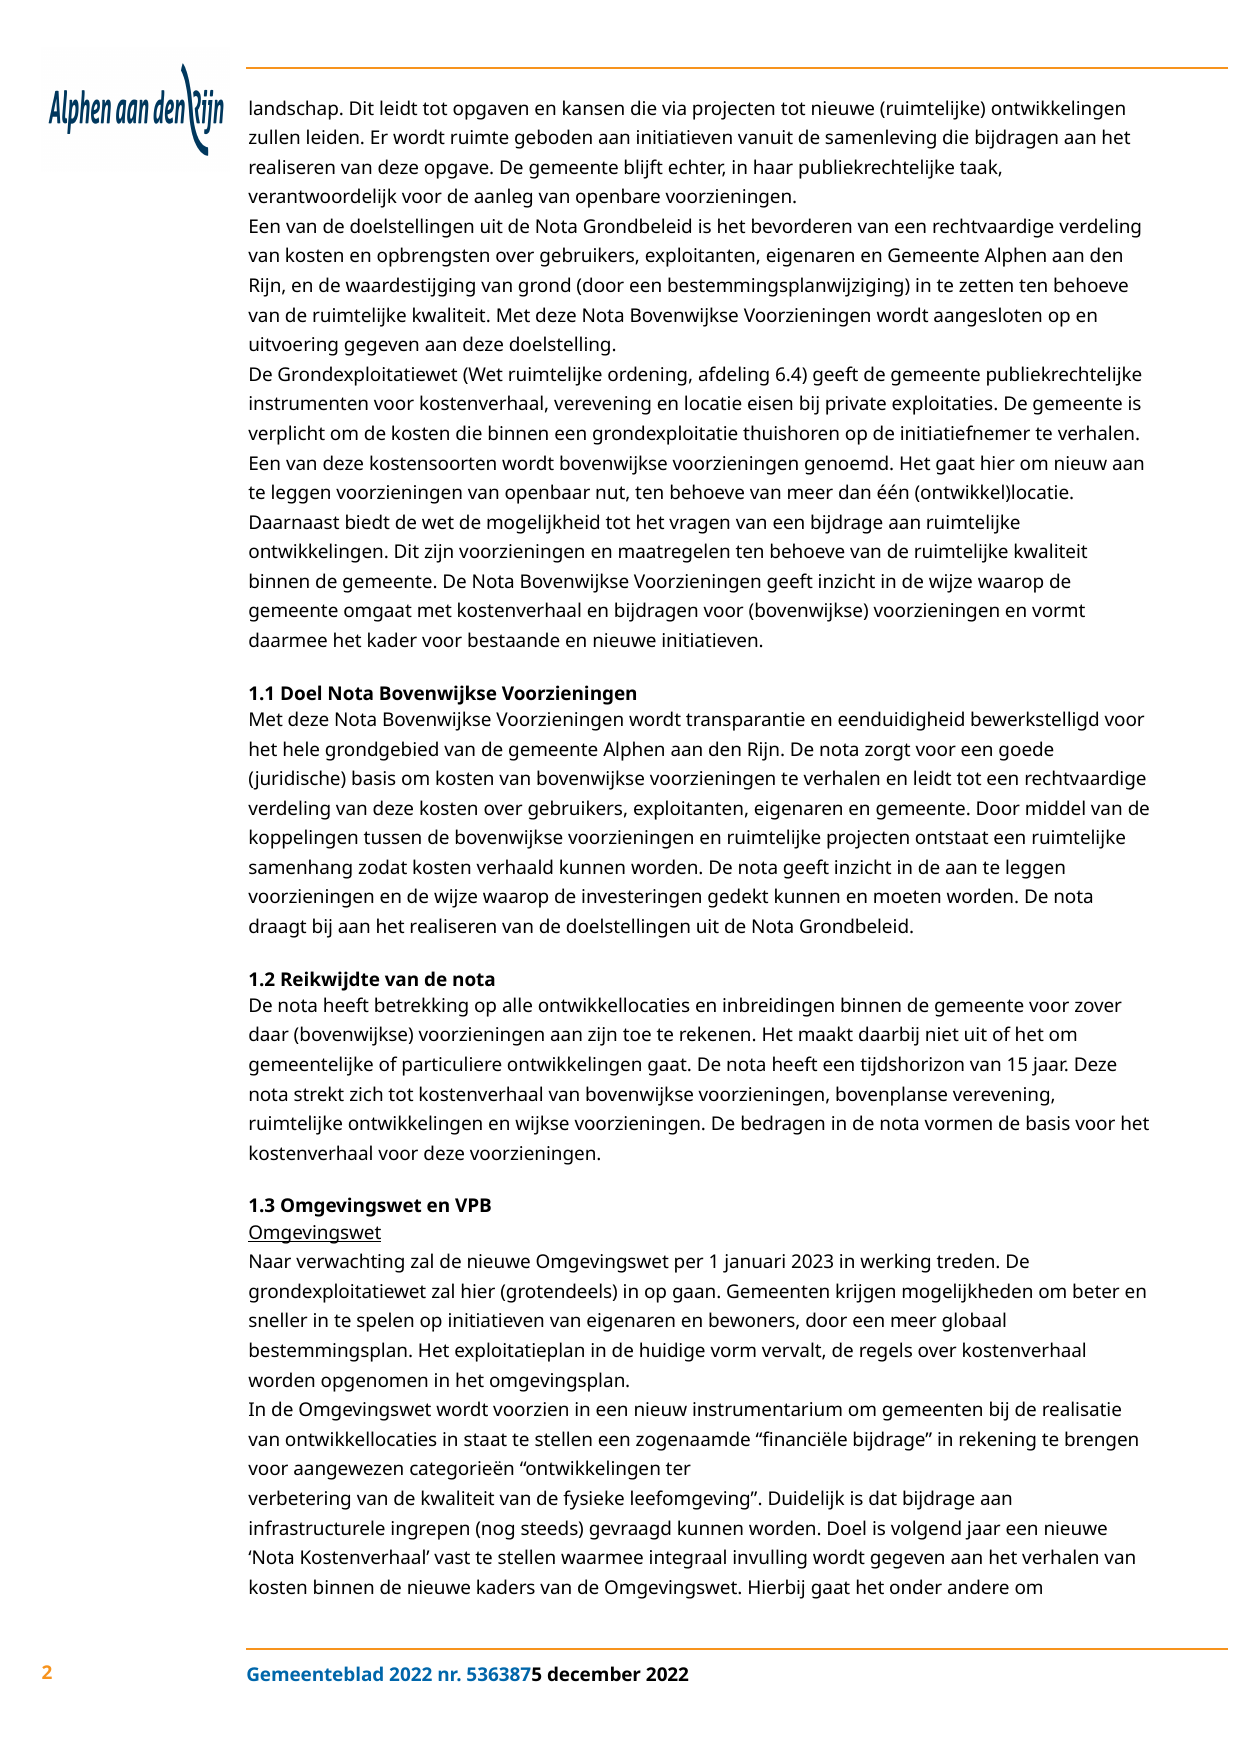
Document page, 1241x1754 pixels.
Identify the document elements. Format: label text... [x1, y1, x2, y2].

text De nota heeft betrekking op alle ontwikkellocaties en inbreidingen binnen de gemeente voor zover daar (bovenwijkse) voorzieningen aan zijn toe te rekenen. Het maakt daarbij niet uit of het om gemeentelijke of particuliere ontwikkelingen gaat. De nota heeft een tijdshorizon van 15 jaar. Deze nota strekt zich tot kostenverhaal van bovenwijkse voorzieningen, bovenplanse verevening, ruimtelijke ontwikkelingen en wijkse voorzieningen. De bedragen in de nota vormen de basis voor het kostenverhaal voor deze voorzieningen. [248, 992, 1152, 1166]
text 1.2 Reikwijdte van de nota [248, 964, 1152, 992]
picture [41, 47, 231, 172]
text In de Omgevingswet wordt voorzien in een nieuw instrumentarium om gemeenten bij de realisatie van ontwikkellocaties in staat te stellen een zogenaamde “financiële bijdrage” in rekening te brengen voor aangewezen categorieën “ontwikkelingen ter [248, 1396, 1152, 1481]
text Naar verwachting zal de nieuwe Omgevingswet per 1 januari 2023 in werking treden. De grondexploitatiewet zal hier (grotendeels) in op gaan. Gemeenten krijgen mogelijkheden om beter en sneller in te spelen op initiatieven van eigenaren en bewoners, door een meer globaal bestemmingsplan. Het exploitatieplan in de huidige vorm vervalt, de regels over kostenverhaal worden opgenomen in het omgevingsplan. [248, 1248, 1152, 1392]
text De Grondexploitatiewet (Wet ruimtelijke ordening, afdeling 6.4) geeft de gemeente publiekrechtelijke instrumenten voor kostenverhaal, verevening en locatie eisen bij private exploitaties. De gemeente is verplicht om de kosten die binnen een grondexploitatie thuishoren op de initiatiefnemer te verhalen. Een van deze kostensoorten wordt bovenwijkse voorzieningen genoemd. Het gaat hier om nieuw aan te leggen voorzieningen van openbaar nut, ten behoeve van meer dan één (ontwikkel)locatie. Daarnaast biedt de wet de mogelijkheid tot het vragen van een bijdrage aan ruimtelijke ontwikkelingen. Dit zijn voorzieningen en maatregelen ten behoeve van de ruimtelijke kwaliteit binnen de gemeente. De Nota Bovenwijkse Voorzieningen geeft inzicht in de wijze waarop de gemeente omgaat met kostenverhaal en bijdragen voor (bovenwijkse) voorzieningen en vormt daarmee het kader voor bestaande en nieuwe initiatieven. [248, 361, 1152, 653]
text landschap. Dit leidt tot opgaven en kansen die via projecten tot nieuwe (ruimtelijke) ontwikkelingen zullen leiden. Er wordt ruimte geboden aan initiatieven vanuit de samenleving die bijdragen aan het realiseren van deze opgave. De gemeente blijft echter, in haar publiekrechtelijke taak, verantwoordelijk voor de aanleg van openbare voorzieningen. [248, 95, 1152, 209]
text 1.1 Doel Nota Bovenwijkse Voorzieningen [248, 678, 1152, 706]
text Met deze Nota Bovenwijkse Voorzieningen wordt transparantie en eenduidigheid bewerkstelligd voor het hele grondgebied van de gemeente Alphen aan den Rijn. De nota zorgt voor een goede (juridische) basis om kosten van bovenwijkse voorzieningen te verhalen en leidt tot een rechtvaardige verdeling van deze kosten over gebruikers, exploitanten, eigenaren en gemeente. Door middel van de koppelingen tussen de bovenwijkse voorzieningen en ruimtelijke projecten ontstaat een ruimtelijke samenhang zodat kosten verhaald kunnen worden. De nota geeft inzicht in de aan te leggen voorzieningen en de wijze waarop de investeringen gedekt kunnen en moeten worden. De nota draagt bij aan het realiseren van de doelstellingen uit de Nota Grondbeleid. [248, 706, 1152, 939]
text Een van de doelstellingen uit de Nota Grondbeleid is het bevorderen van een rechtvaardige verdeling van kosten en opbrengsten over gebruikers, exploitanten, eigenaren en Gemeente Alphen aan den Rijn, en de waardestijging van grond (door een bestemmingsplanwijziging) in te zetten ten behoeve van de ruimtelijke kwaliteit. Met deze Nota Bovenwijkse Voorzieningen wordt aangesloten op en uitvoering gegeven aan deze doelstelling. [248, 213, 1152, 357]
text 1.3 Omgevingswet en VPB [248, 1190, 1152, 1219]
text verbetering van de kwaliteit van de fysieke leefomgeving”. Duidelijk is dat bijdrage aan infrastructurele ingrepen (nog steeds) gevraagd kunnen worden. Doel is volgend jaar een nieuwe ‘Nota Kostenverhaal’ vast te stellen waarmee integraal invulling wordt gegeven aan het verhalen van kosten binnen de nieuwe kaders van de Omgevingswet. Hierbij gaat het onder andere om [248, 1485, 1152, 1599]
text Omgevingswet [248, 1219, 1152, 1244]
